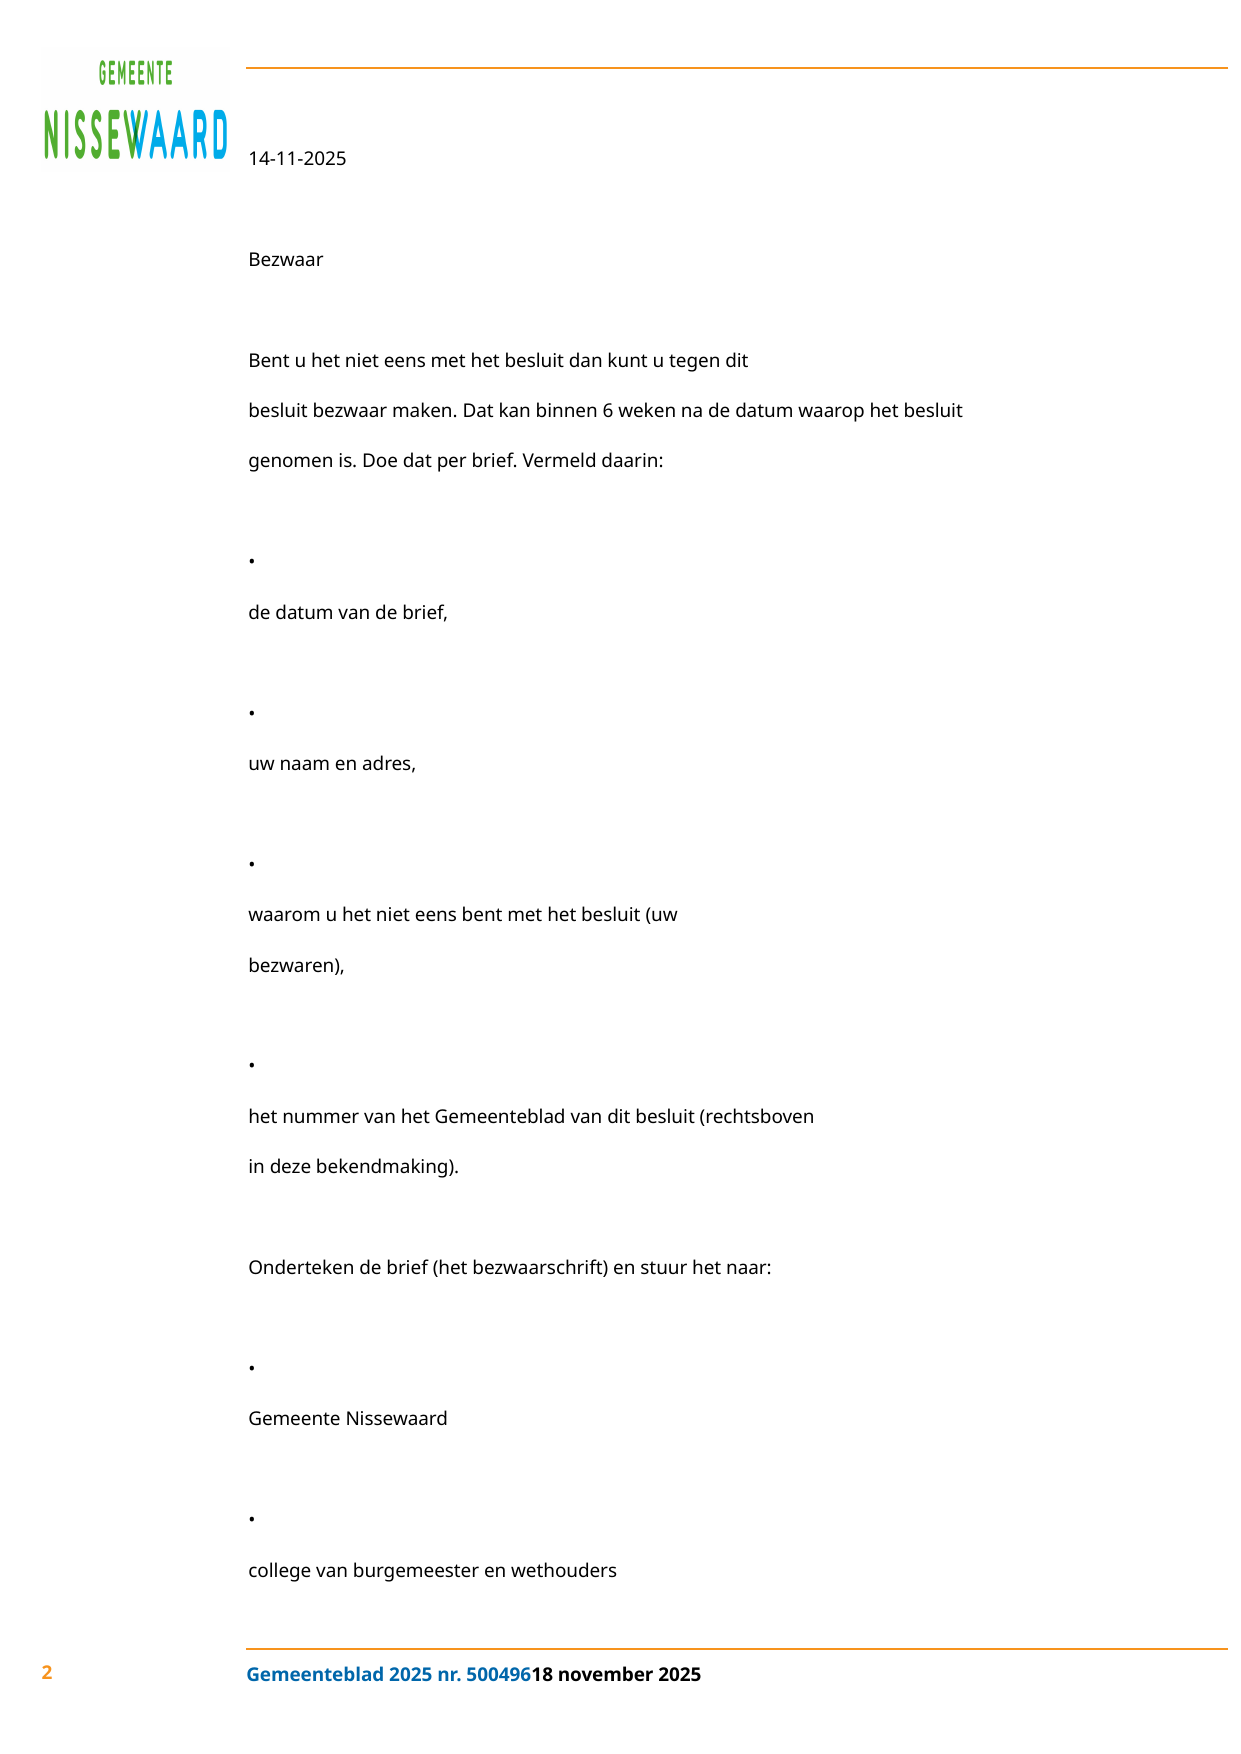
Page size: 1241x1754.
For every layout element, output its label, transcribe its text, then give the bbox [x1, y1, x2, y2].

text • [248, 1053, 1152, 1078]
text uw naam en adres, [248, 750, 1152, 776]
text college van burgemeester en wethouders [248, 1557, 1152, 1583]
text het nummer van het Gemeenteblad van dit besluit (rechtsboven [248, 1103, 1152, 1129]
text 14-11-2025 [248, 145, 1152, 171]
text Gemeente Nissewaard [248, 1406, 1152, 1431]
text bezwaren), [248, 952, 1152, 978]
text Bezwaar [248, 246, 1152, 272]
text • [248, 1506, 1152, 1532]
text • [248, 1355, 1152, 1381]
text Onderteken de brief (het bezwaarschrift) en stuur het naar: [248, 1254, 1152, 1280]
text besluit bezwaar maken. Dat kan binnen 6 weken na de datum waarop het besluit [248, 397, 1152, 423]
text waarom u het niet eens bent met het besluit (uw [248, 901, 1152, 927]
text Bent u het niet eens met het besluit dan kunt u tegen dit [248, 347, 1152, 373]
text genomen is. Doe dat per brief. Vermeld daarin: [248, 448, 1152, 473]
text • [248, 548, 1152, 574]
text de datum van de brief, [248, 599, 1152, 625]
picture [41, 47, 231, 172]
text • [248, 851, 1152, 877]
text • [248, 700, 1152, 726]
text in deze bekendmaking). [248, 1153, 1152, 1179]
